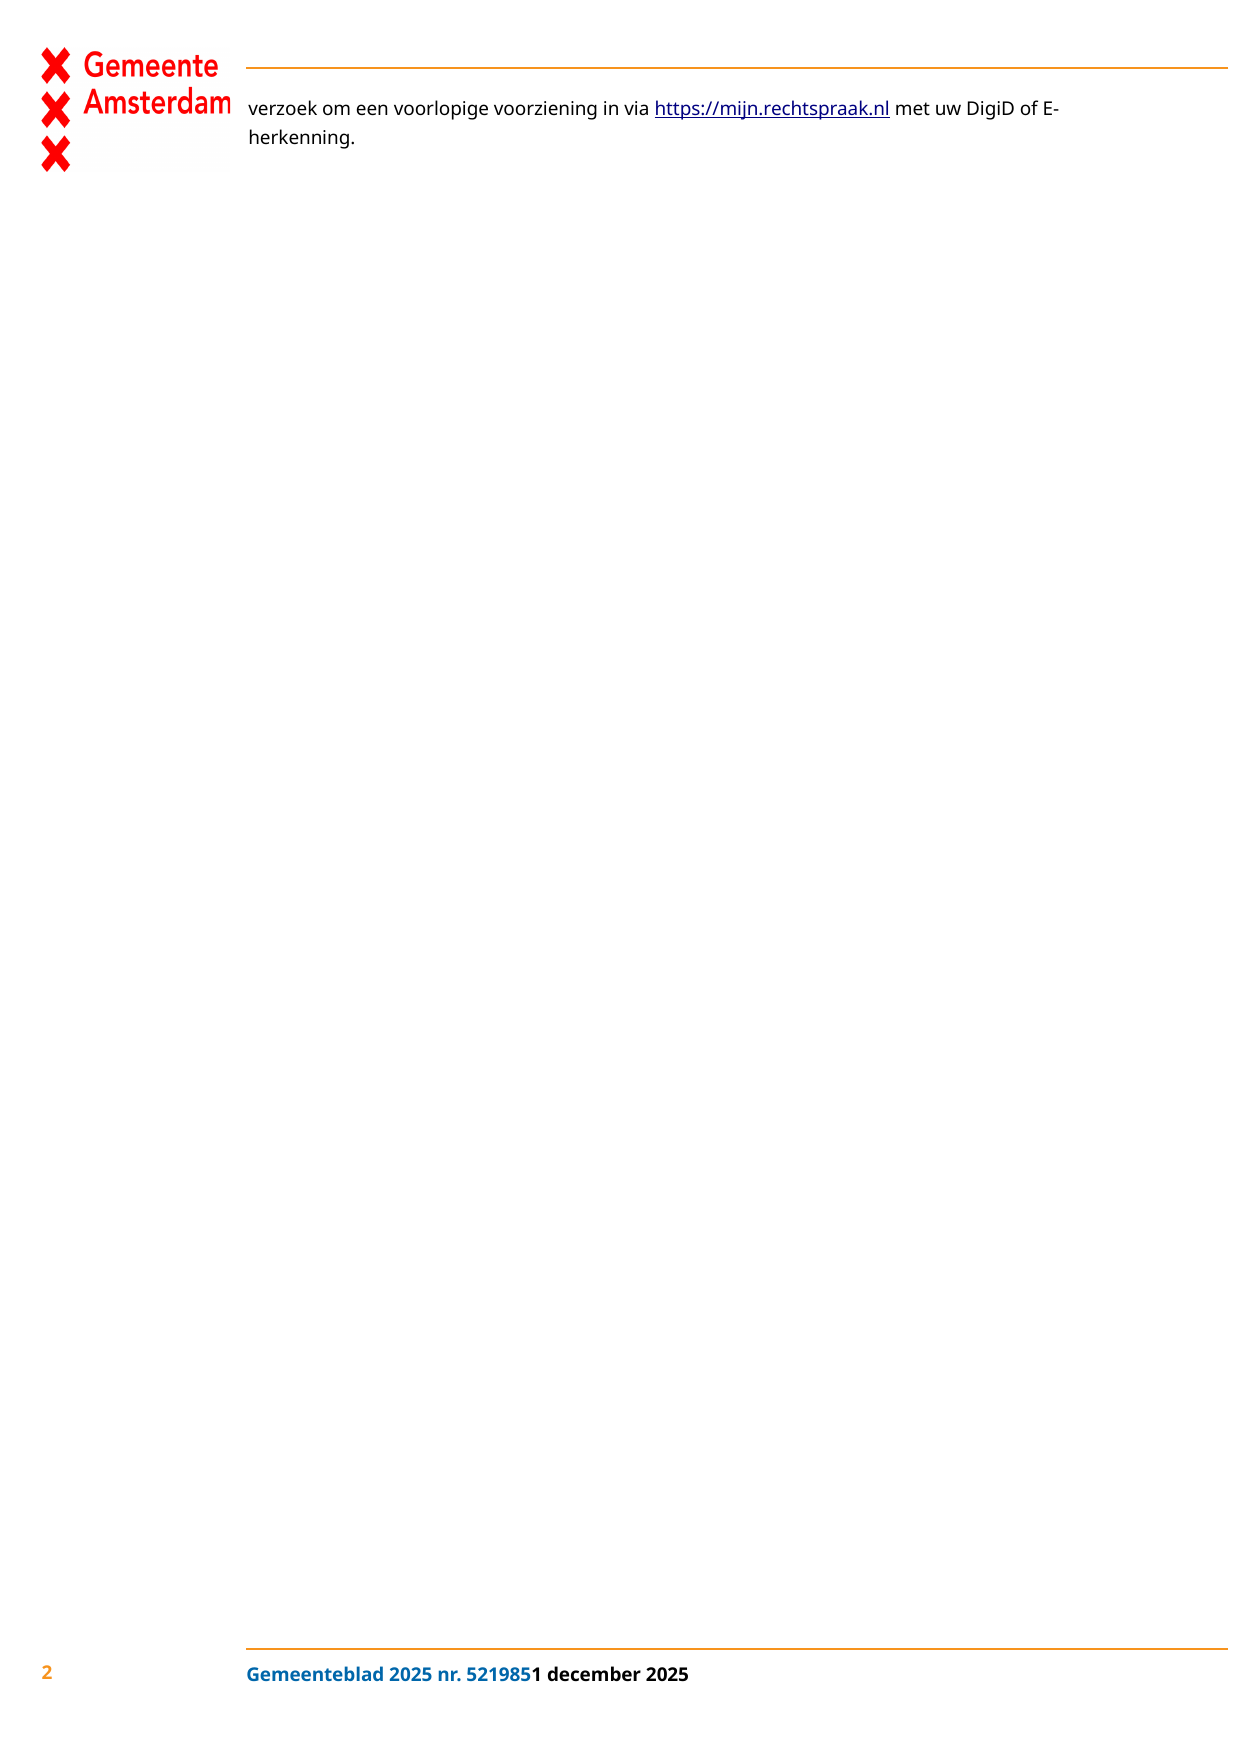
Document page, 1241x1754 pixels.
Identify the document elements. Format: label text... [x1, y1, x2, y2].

text verzoek om een voorlopige voorziening in via https://mijn.rechtspraak.nl met uw DigiD of E-herkenning. [248, 95, 1152, 150]
picture [41, 47, 231, 172]
